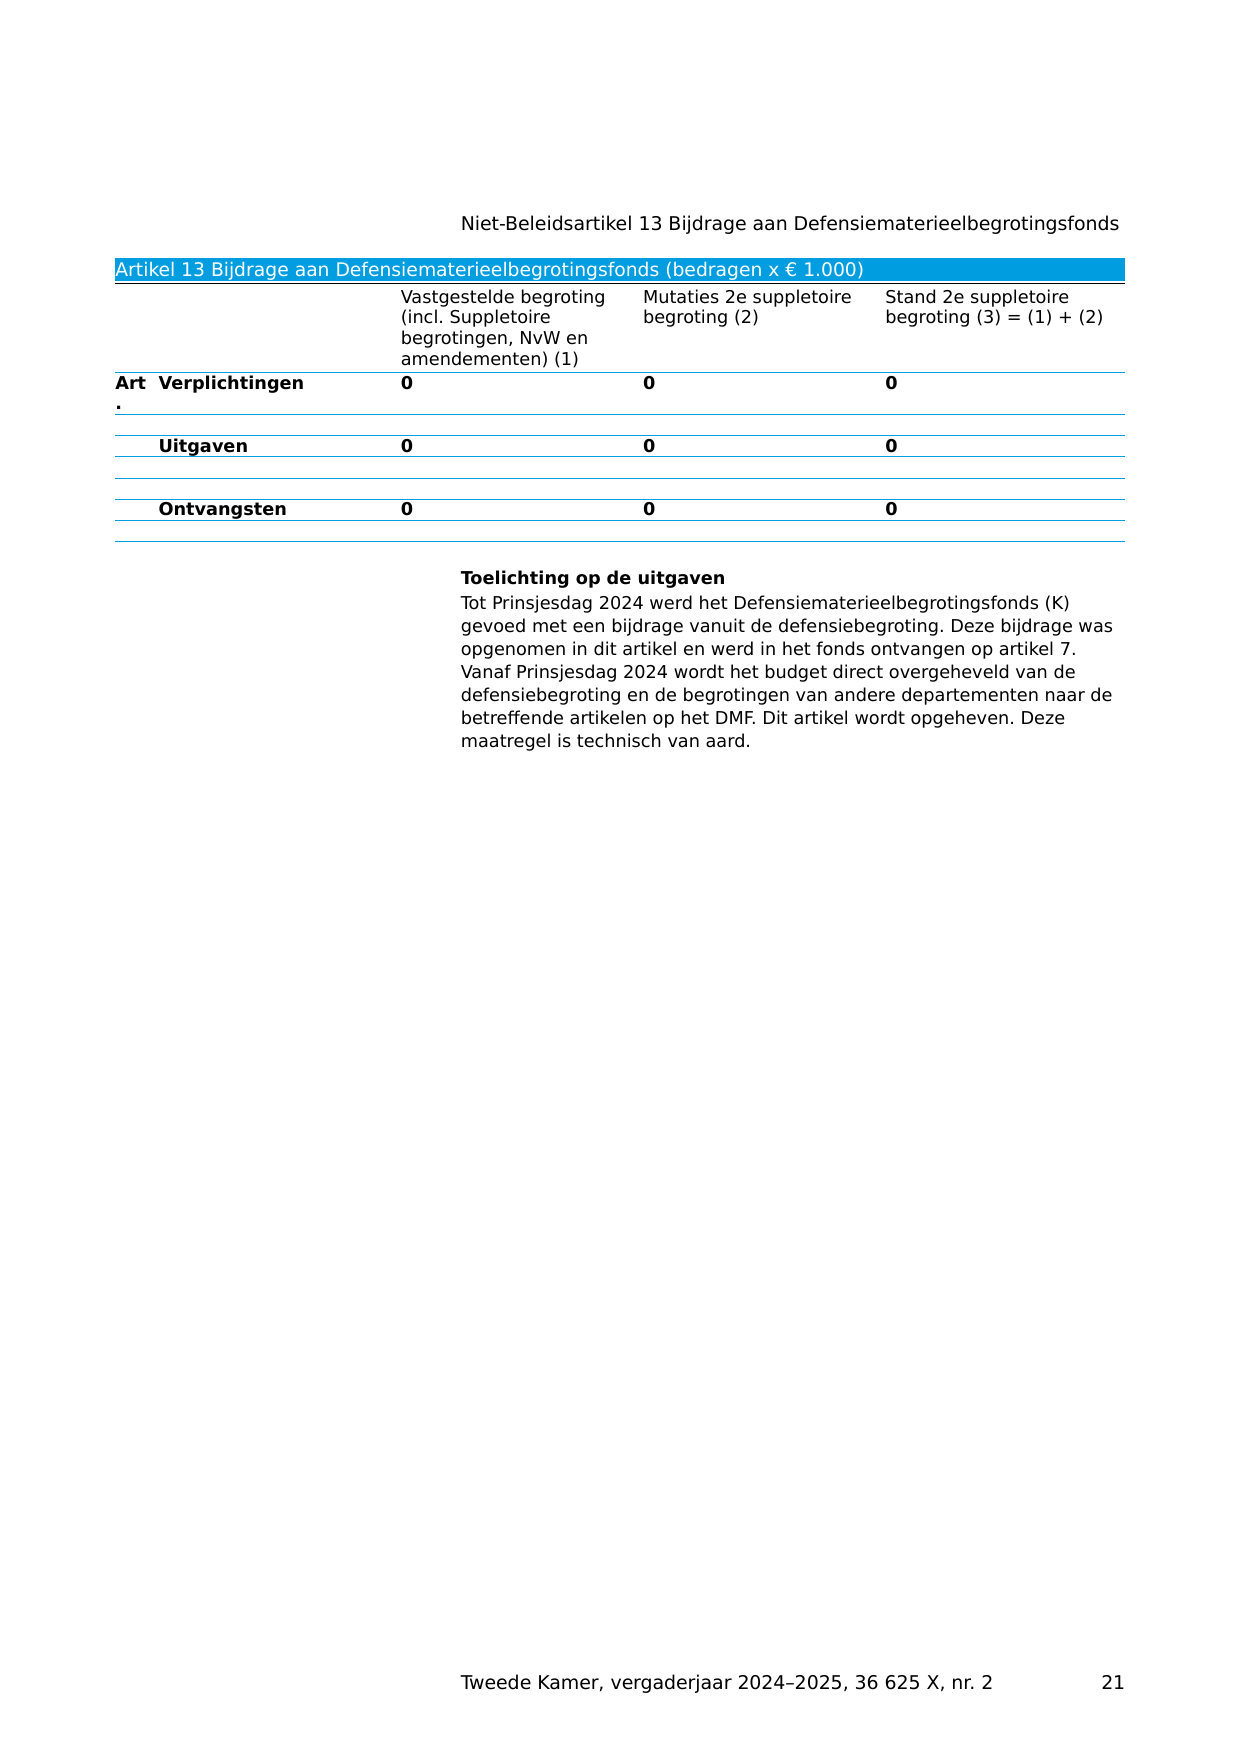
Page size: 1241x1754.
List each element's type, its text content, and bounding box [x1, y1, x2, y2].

table_cell Art. [115, 373, 155, 414]
table_cell [640, 457, 882, 477]
table_cell [398, 415, 640, 435]
table_cell 0 [640, 436, 882, 456]
table_cell 0 [882, 373, 1125, 414]
table_cell [398, 457, 640, 477]
table_cell [155, 457, 398, 477]
table_cell [398, 521, 640, 541]
table_cell 0 [640, 500, 882, 520]
table_cell [115, 521, 155, 541]
table_cell [155, 521, 398, 541]
table_cell 0 [882, 436, 1125, 456]
text Tot Prinsjesdag 2024 werd het Defensiematerieelbegrotingsfonds (K) gevoed met een bijdrage vanuit de defensiebegroting. Deze bijdrage was opgenomen in dit artikel en werd in het fonds ontvangen op artikel 7. Vanaf Prinsjesdag 2024 wordt het budget direct overgeheveld van de defensiebegroting en de begrotingen van andere departementen naar de betreffende artikelen op het DMF. Dit artikel wordt opgeheven. Deze maatregel is technisch van aard. [461, 591, 1125, 752]
table_cell [882, 415, 1125, 435]
table_cell 0 [640, 373, 882, 414]
table_cell [115, 284, 155, 372]
text Toelichting op de uitgaven [461, 566, 1125, 589]
table_cell Vastgestelde begroting (incl. Suppletoire begrotingen, NvW en amendementen) (1) [398, 284, 640, 372]
table_cell [882, 479, 1125, 498]
table_cell [398, 479, 640, 498]
table_cell [155, 284, 398, 372]
table_cell Mutaties 2e suppletoire begroting (2) [640, 284, 882, 372]
table_cell 0 [398, 500, 640, 520]
table_cell [155, 415, 398, 435]
table_cell [882, 521, 1125, 541]
table_cell Uitgaven [155, 436, 398, 456]
table_cell Verplichtingen [155, 373, 398, 414]
table_cell [115, 415, 155, 435]
table_cell [882, 457, 1125, 477]
table_cell Ontvangsten [155, 500, 398, 520]
table_cell [115, 500, 155, 520]
table_cell 0 [398, 373, 640, 414]
table_cell [115, 457, 155, 477]
title Niet-Beleidsartikel 13 Bijdrage aan Defensiematerieelbegrotingsfonds [461, 213, 1125, 235]
table_cell [640, 521, 882, 541]
table_cell Stand 2e suppletoire begroting (3) = (1) + (2) [882, 284, 1125, 372]
table_cell 0 [882, 500, 1125, 520]
table_cell [640, 415, 882, 435]
table_cell [640, 479, 882, 498]
table_cell [115, 479, 155, 498]
table_cell 0 [398, 436, 640, 456]
table_cell [155, 479, 398, 498]
table_cell [115, 436, 155, 456]
